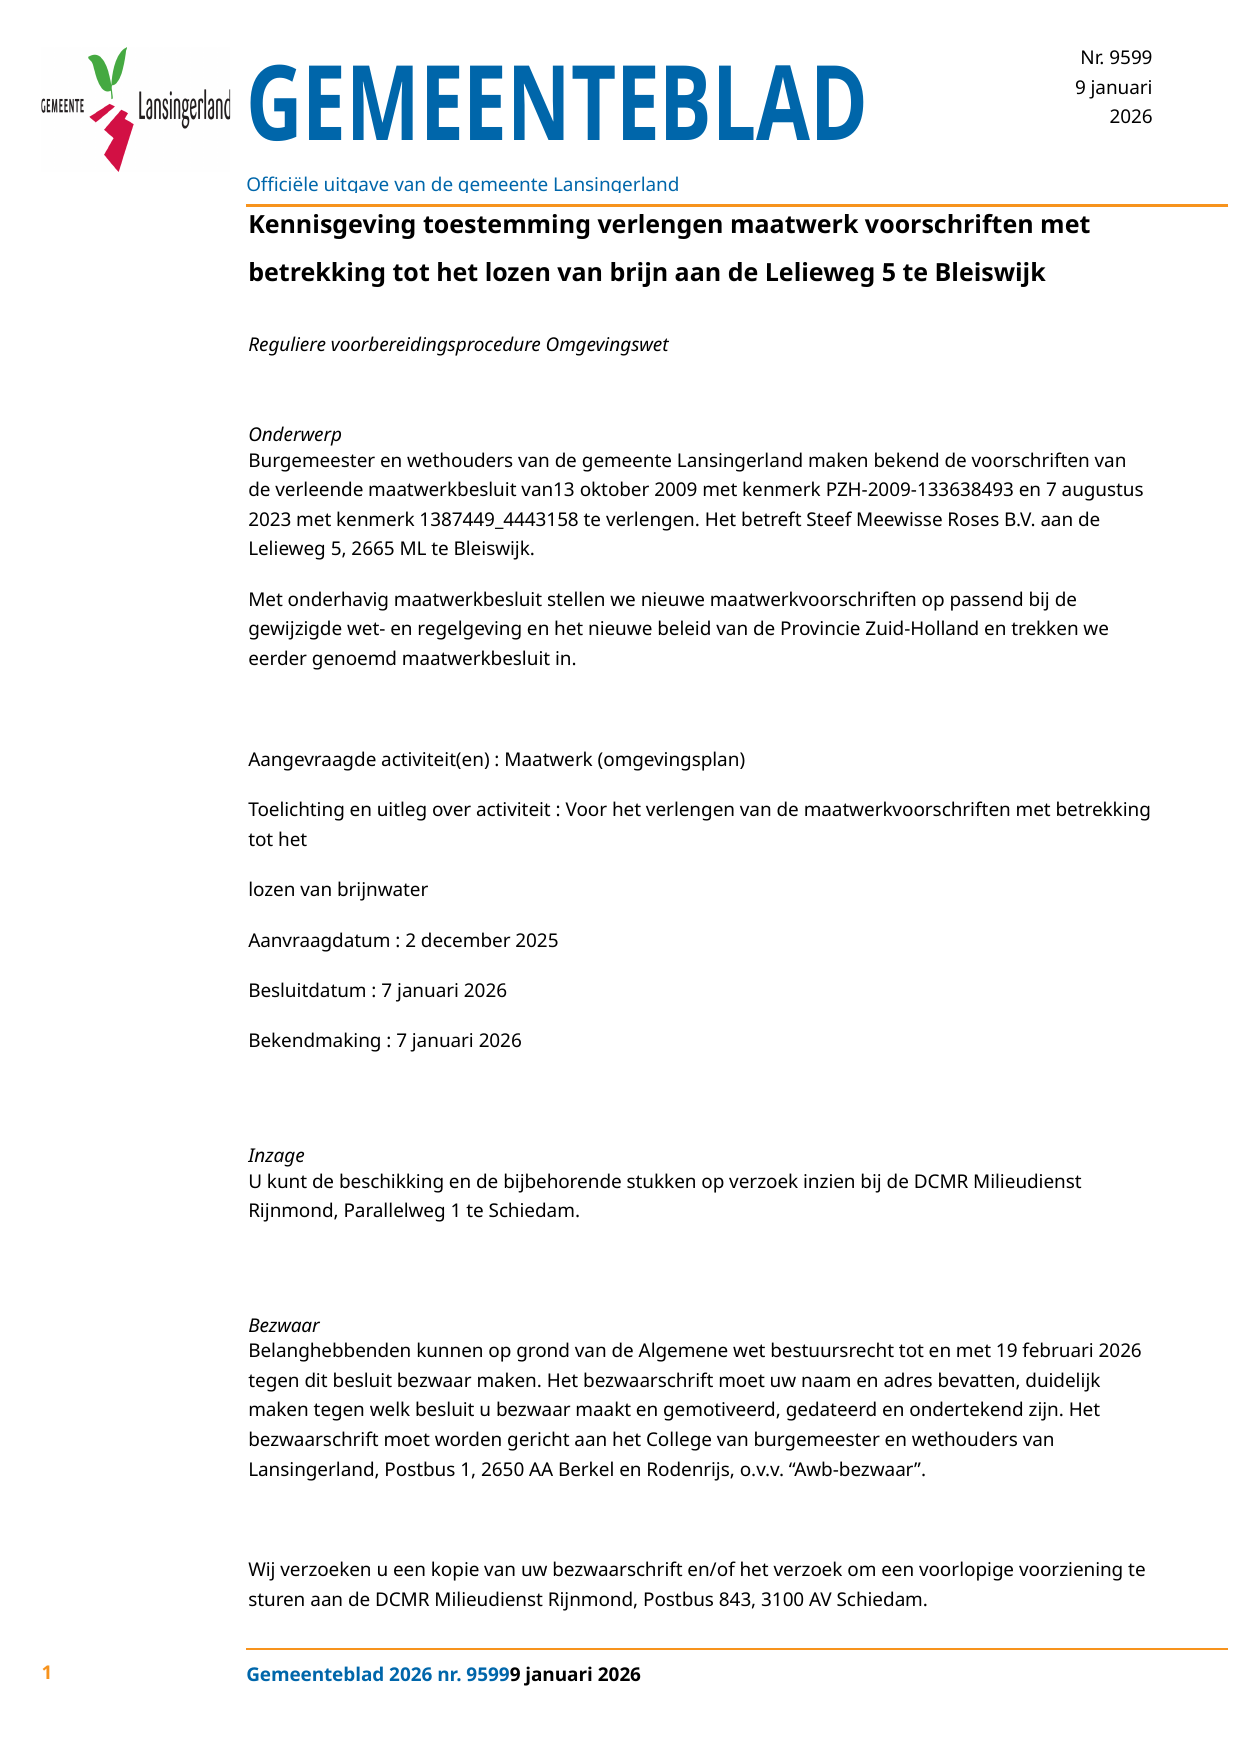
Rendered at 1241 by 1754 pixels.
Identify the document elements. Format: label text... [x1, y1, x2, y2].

text Burgemeester en wethouders van de gemeente Lansingerland maken bekend de voorschriften van de verleende maatwerkbesluit van13 oktober 2009 met kenmerk PZH-2009-133638493 en 7 augustus 2023 met kenmerk 1387449_4443158 te verlengen. Het betreft Steef Meewisse Roses B.V. aan de Lelieweg 5, 2665 ML te Bleiswijk. [248, 447, 1152, 561]
text Bezwaar [248, 1312, 1152, 1337]
text U kunt de beschikking en de bijbehorende stukken op verzoek inzien bij de DCMR Milieudienst Rijnmond, Parallelweg 1 te Schiedam. [248, 1168, 1152, 1223]
text Besluitdatum : 7 januari 2026 [248, 977, 1152, 1003]
text Onderwerp [248, 421, 1152, 447]
picture [41, 47, 231, 172]
text Aanvraagdatum : 2 december 2025 [248, 927, 1152, 953]
text Reguliere voorbereidingsprocedure Omgevingswet [248, 331, 1152, 357]
text lozen van brijnwater [248, 876, 1152, 902]
text Toelichting en uitleg over activiteit : Voor het verlengen van de maatwerkvoorschriften met betrekking tot het [248, 796, 1152, 852]
text Wij verzoeken u een kopie van uw bezwaarschrift en/of het verzoek om een voorlopige voorziening te sturen aan de DCMR Milieudienst Rijnmond, Postbus 843, 3100 AV Schiedam. [248, 1557, 1152, 1612]
text Inzage [248, 1142, 1152, 1168]
text Bekendmaking : 7 januari 2026 [248, 1028, 1152, 1053]
text Kennisgeving toestemming verlengen maatwerk voorschriften met betrekking tot het lozen van brijn aan de Lelieweg 5 te Bleiswijk [248, 207, 1152, 288]
text Met onderhavig maatwerkbesluit stellen we nieuwe maatwerkvoorschriften op passend bij de gewijzigde wet- en regelgeving en het nieuwe beleid van de Provincie Zuid-Holland en trekken we eerder genoemd maatwerkbesluit in. [248, 586, 1152, 671]
text Aangevraagde activiteit(en) : Maatwerk (omgevingsplan) [248, 746, 1152, 772]
text Belanghebbenden kunnen op grond van de Algemene wet bestuursrecht tot en met 19 februari 2026 tegen dit besluit bezwaar maken. Het bezwaarschrift moet uw naam en adres bevatten, duidelijk maken tegen welk besluit u bezwaar maakt en gemotiveerd, gedateerd en ondertekend zijn. Het bezwaarschrift moet worden gericht aan het College van burgemeester en wethouders van Lansingerland, Postbus 1, 2650 AA Berkel en Rodenrijs, o.v.v. “Awb-bezwaar”. [248, 1337, 1152, 1482]
